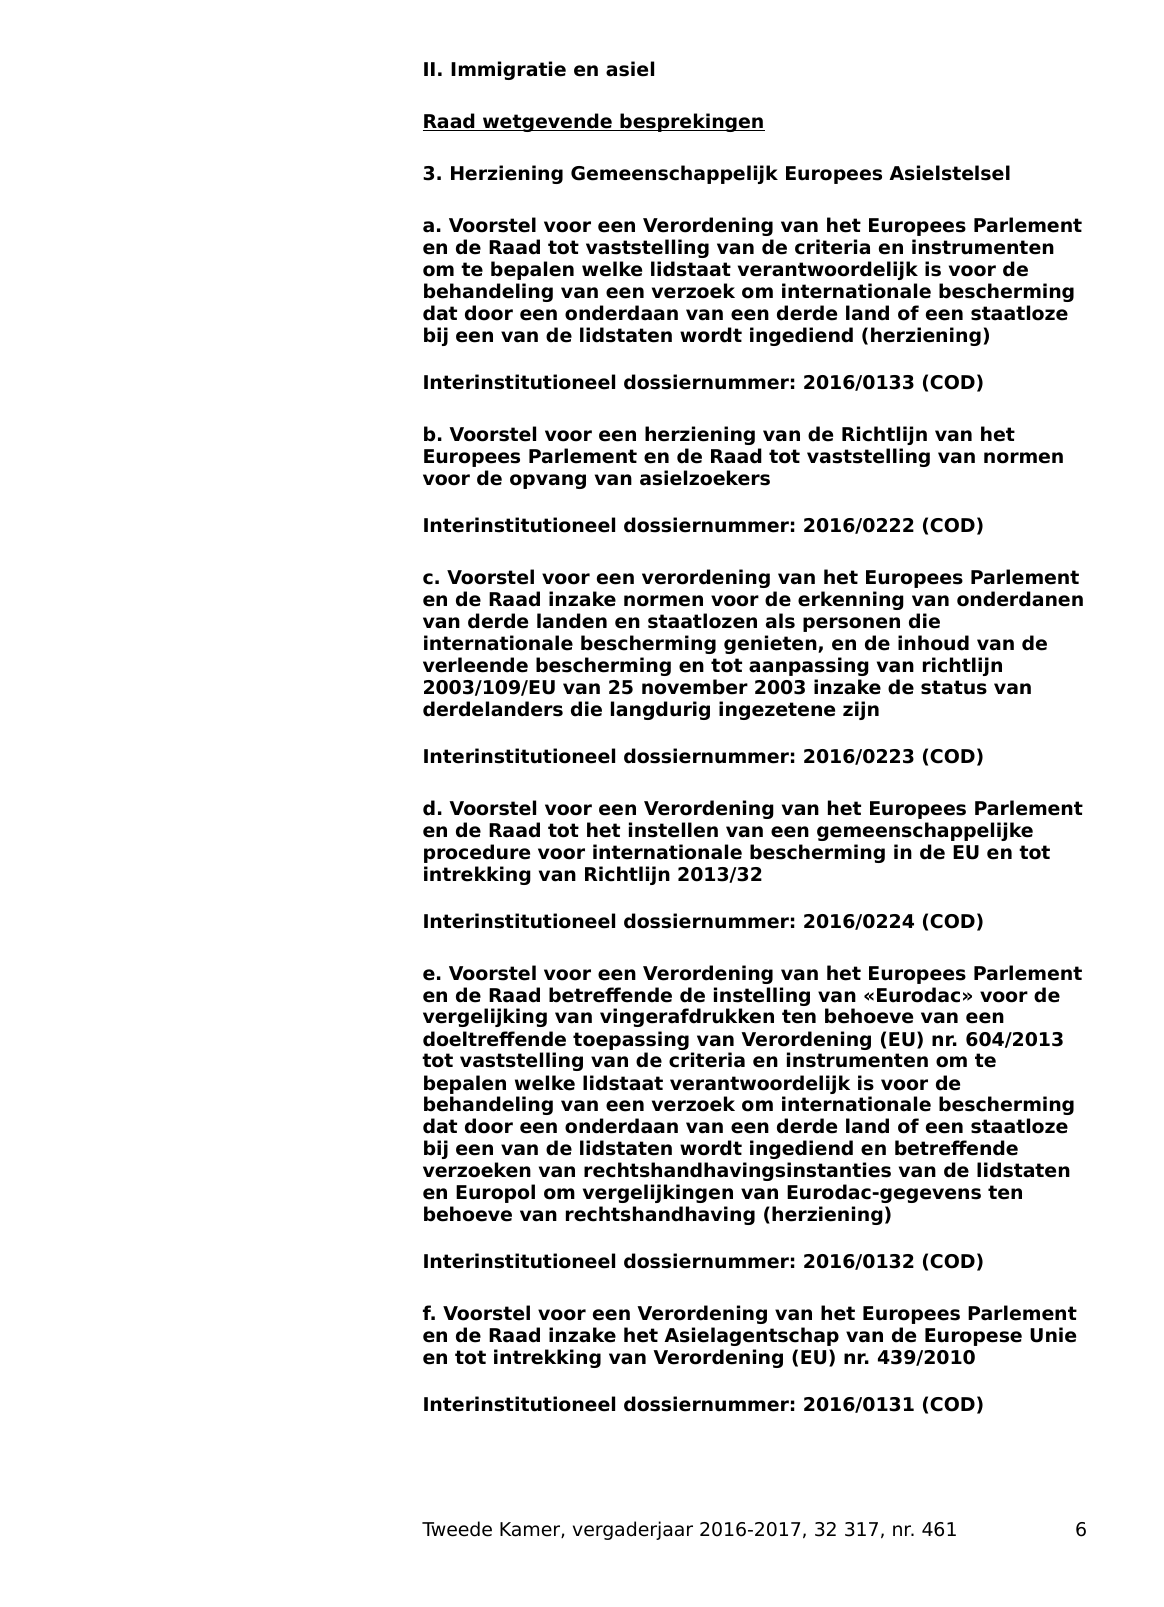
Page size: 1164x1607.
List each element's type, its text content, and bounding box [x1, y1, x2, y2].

subtitle d. Voorstel voor een Verordening van het Europees Parlement en de Raad tot het instellen van een gemeenschappelijke procedure voor internationale bescherming in de EU en tot intrekking van Richtlijn 2013/32 [422, 798, 1087, 886]
text Interinstitutioneel dossiernummer: 2016/0132 (COD) [422, 1251, 1087, 1273]
text Interinstitutioneel dossiernummer: 2016/0133 (COD) [422, 372, 1087, 394]
subtitle 3. Herziening Gemeenschappelijk Europees Asielstelsel [422, 163, 1087, 185]
subtitle Raad wetgevende besprekingen [422, 111, 1087, 133]
subtitle c. Voorstel voor een verordening van het Europees Parlement en de Raad inzake normen voor de erkenning van onderdanen van derde landen en staatlozen als personen die internationale bescherming genieten, en de inhoud van de verleende bescherming en tot aanpassing van richtlijn 2003/109/EU van 25 november 2003 inzake de status van derdelanders die langdurig ingezetene zijn [422, 567, 1087, 721]
subtitle b. Voorstel voor een herziening van de Richtlijn van het Europees Parlement en de Raad tot vaststelling van normen voor de opvang van asielzoekers [422, 424, 1087, 490]
text Interinstitutioneel dossiernummer: 2016/0223 (COD) [422, 746, 1087, 768]
subtitle a. Voorstel voor een Verordening van het Europees Parlement en de Raad tot vaststelling van de criteria en instrumenten om te bepalen welke lidstaat verantwoordelijk is voor de behandeling van een verzoek om internationale bescherming dat door een onderdaan van een derde land of een staatloze bij een van de lidstaten wordt ingediend (herziening) [422, 215, 1087, 347]
subtitle f. Voorstel voor een Verordening van het Europees Parlement en de Raad inzake het Asielagentschap van de Europese Unie en tot intrekking van Verordening (EU) nr. 439/2010 [422, 1303, 1087, 1369]
text Interinstitutioneel dossiernummer: 2016/0222 (COD) [422, 515, 1087, 537]
text Interinstitutioneel dossiernummer: 2016/0131 (COD) [422, 1394, 1087, 1416]
subtitle II. Immigratie en asiel [422, 59, 1087, 81]
text Interinstitutioneel dossiernummer: 2016/0224 (COD) [422, 911, 1087, 932]
subtitle e. Voorstel voor een Verordening van het Europees Parlement en de Raad betreffende de instelling van «Eurodac» voor de vergelijking van vingerafdrukken ten behoeve van een doeltreffende toepassing van Verordening (EU) nr. 604/2013 tot vaststelling van de criteria en instrumenten om te bepalen welke lidstaat verantwoordelijk is voor de behandeling van een verzoek om internationale bescherming dat door een onderdaan van een derde land of een staatloze bij een van de lidstaten wordt ingediend en betreffende verzoeken van rechtshandhavingsinstanties van de lidstaten en Europol om vergelijkingen van Eurodac-gegevens ten behoeve van rechtshandhaving (herziening) [422, 962, 1087, 1226]
